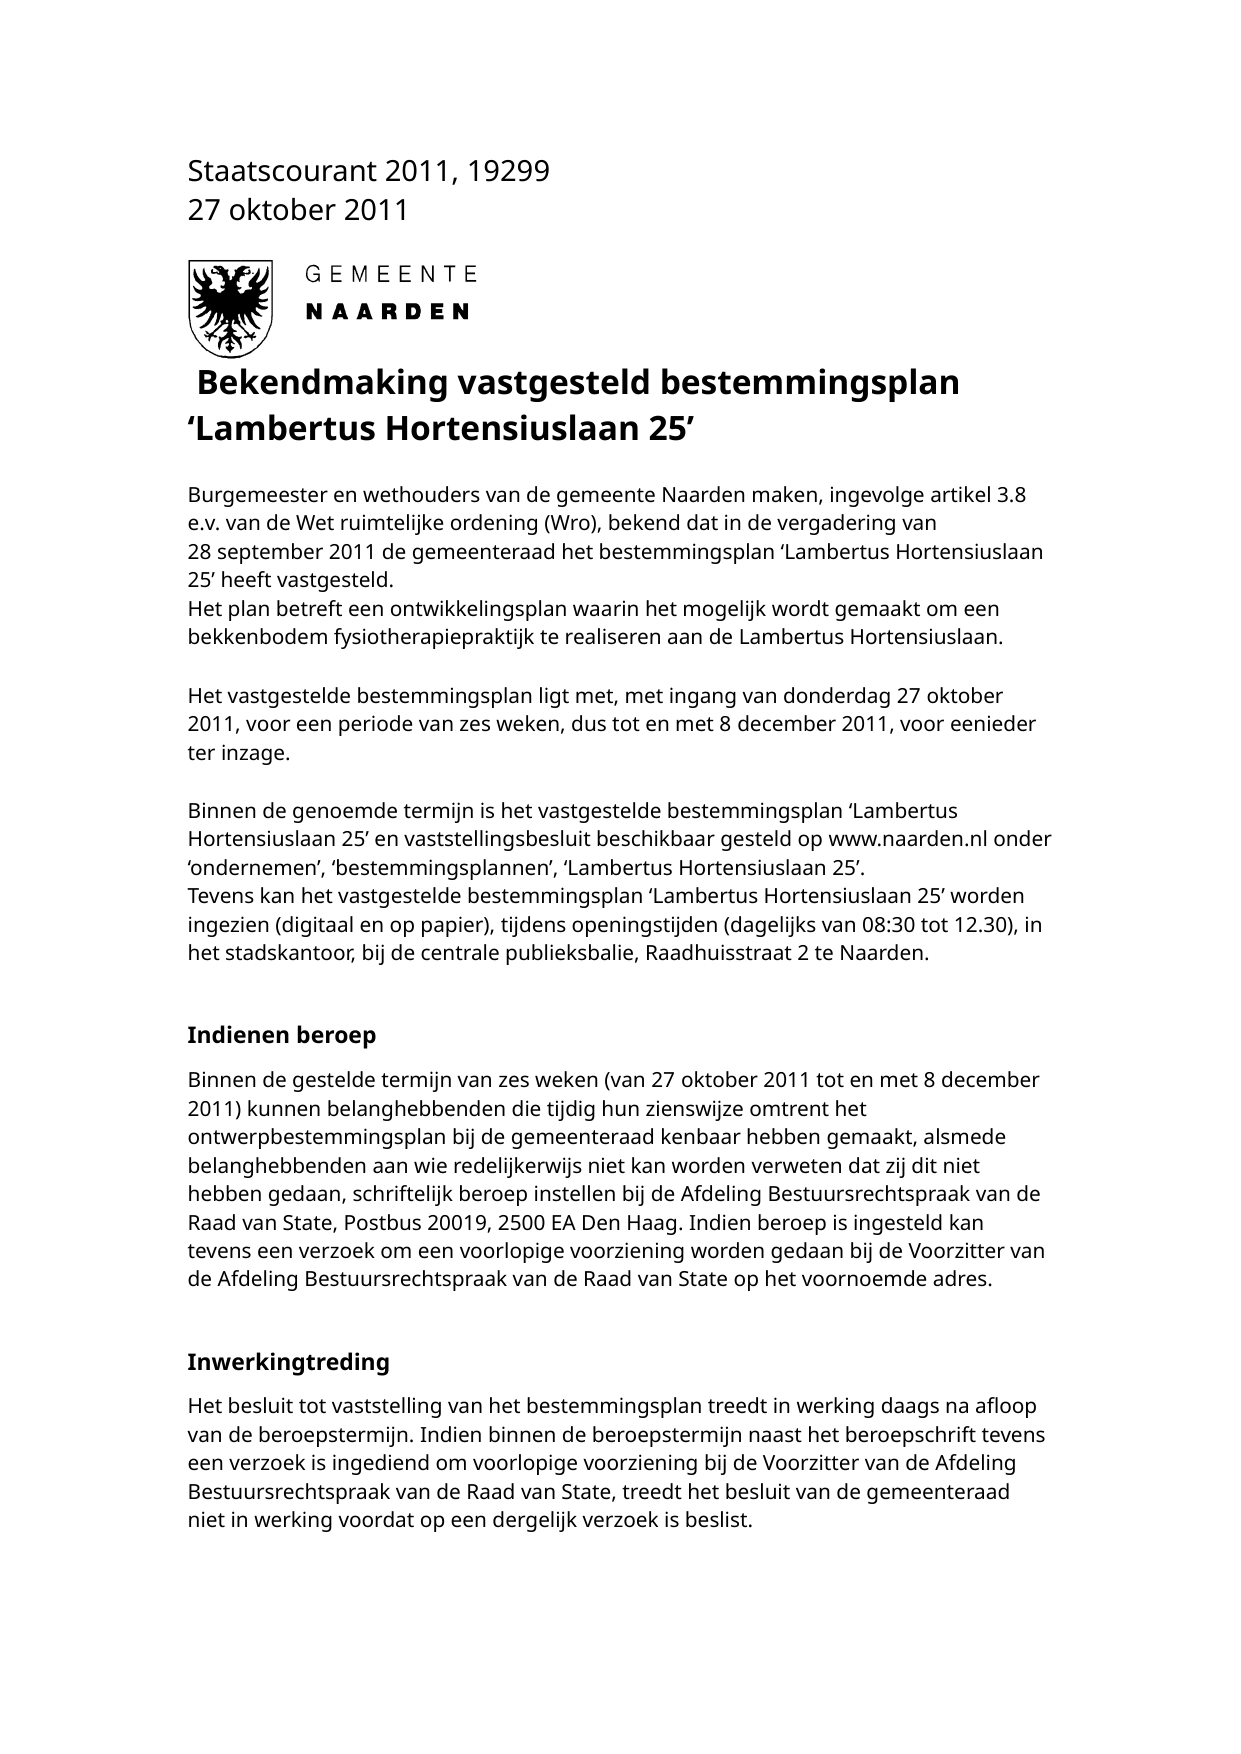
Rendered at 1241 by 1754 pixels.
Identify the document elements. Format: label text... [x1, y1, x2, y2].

picture [187, 258, 477, 359]
subtitle Indienen beroep [187, 1019, 1053, 1050]
text Het besluit tot vaststelling van het bestemmingsplan treedt in werking daags na afloop van de beroepstermijn. Indien binnen de beroepstermijn naast het beroepschrift tevens een verzoek is ingediend om voorlopige voorziening bij de Voorzitter van de Afdeling Bestuursrechtspraak van de Raad van State, treedt het besluit van de gemeenteraad niet in werking voordat op een dergelijk verzoek is beslist. [187, 1392, 1053, 1534]
text Binnen de gestelde termijn van zes weken (van 27 oktober 2011 tot en met 8 december 2011) kunnen belanghebbenden die tijdig hun zienswijze omtrent het ontwerpbestemmingsplan bij de gemeenteraad kenbaar hebben gemaakt, alsmede belanghebbenden aan wie redelijkerwijs niet kan worden verweten dat zij dit niet hebben gedaan, schriftelijk beroep instellen bij de Afdeling Bestuursrechtspraak van de Raad van State, Postbus 20019, 2500 EA Den Haag. Indien beroep is ingesteld kan tevens een verzoek om een voorlopige voorziening worden gedaan bij de Voorzitter van de Afdeling Bestuursrechtspraak van de Raad van State op het voornoemde adres. [187, 1065, 1053, 1293]
text 27 oktober 2011 [187, 190, 1053, 229]
subtitle Inwerkingtreding [187, 1345, 1053, 1377]
subtitle Bekendmaking vastgesteld bestemmingsplan ‘Lambertus Hortensiuslaan 25’ [187, 271, 1053, 450]
text Staatscourant 2011, 19299 [187, 150, 1053, 190]
text Binnen de genoemde termijn is het vastgestelde bestemmingsplan ‘Lambertus Hortensiuslaan 25’ en vaststellingsbesluit beschikbaar gesteld op www.naarden.nl onder ‘ondernemen’, ‘bestemmingsplannen’, ‘Lambertus Hortensiuslaan 25’. [187, 796, 1053, 881]
text Tevens kan het vastgestelde bestemmingsplan ‘Lambertus Hortensiuslaan 25’ worden ingezien (digitaal en op papier), tijdens openingstijden (dagelijks van 08:30 tot 12.30), in het stadskantoor, bij de centrale publieksbalie, Raadhuisstraat 2 te Naarden. [187, 881, 1053, 967]
text Burgemeester en wethouders van de gemeente Naarden maken, ingevolge artikel 3.8 e.v. van de Wet ruimtelijke ordening (Wro), bekend dat in de vergadering van 28 september 2011 de gemeenteraad het bestemmingsplan ‘Lambertus Hortensiuslaan 25’ heeft vastgesteld. [187, 480, 1053, 594]
text Het plan betreft een ontwikkelingsplan waarin het mogelijk wordt gemaakt om een bekkenbodem fysiotherapiepraktijk te realiseren aan de Lambertus Hortensiuslaan. [187, 594, 1053, 651]
text Het vastgestelde bestemmingsplan ligt met, met ingang van donderdag 27 oktober 2011, voor een periode van zes weken, dus tot en met 8 december 2011, voor eenieder ter inzage. [187, 681, 1053, 766]
